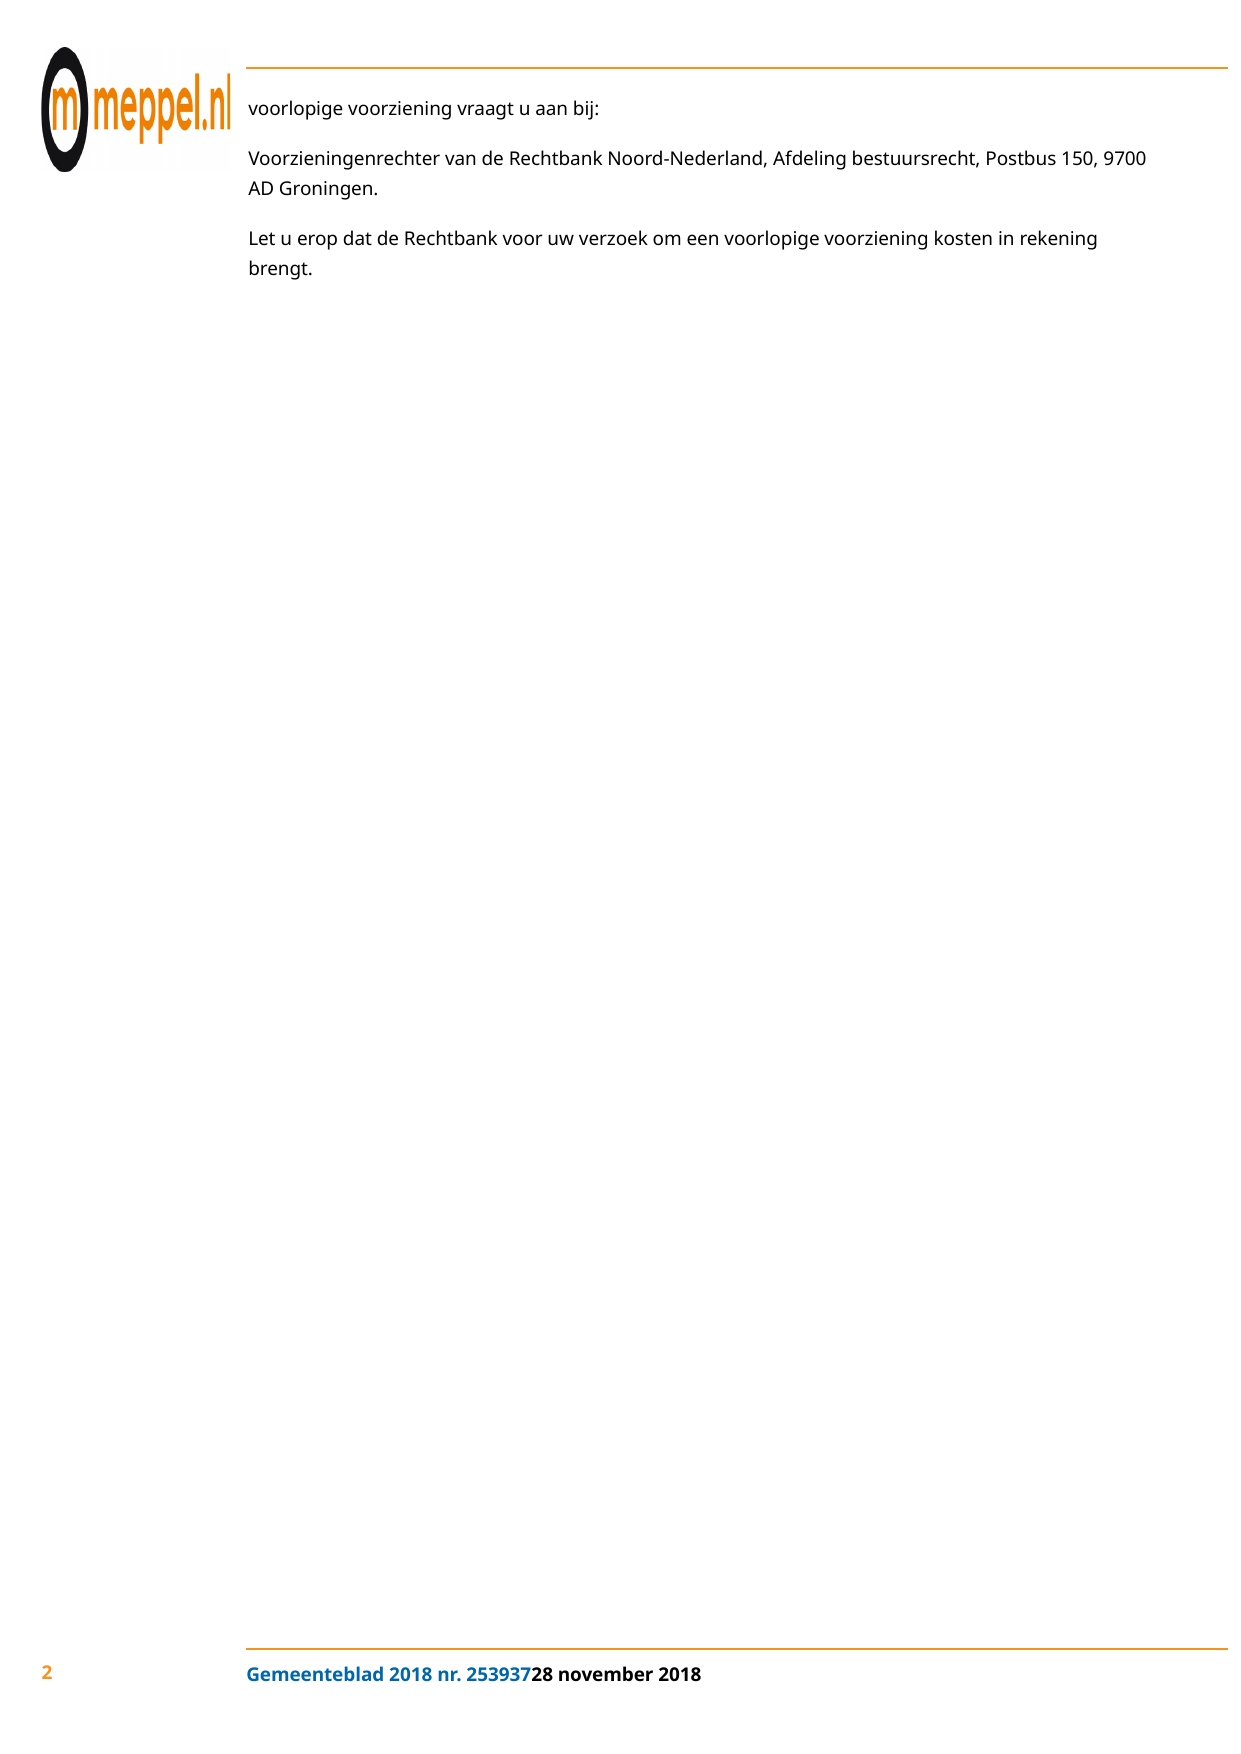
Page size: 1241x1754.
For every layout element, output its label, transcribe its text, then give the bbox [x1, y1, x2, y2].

picture [41, 47, 231, 172]
text Voorzieningenrechter van de Rechtbank Noord-Nederland, Afdeling bestuursrecht, Postbus 150, 9700 AD Groningen. [248, 145, 1152, 201]
text voorlopige voorziening vraagt u aan bij: [248, 95, 1152, 121]
text Let u erop dat de Rechtbank voor uw verzoek om een voorlopige voorziening kosten in rekening brengt. [248, 225, 1152, 281]
